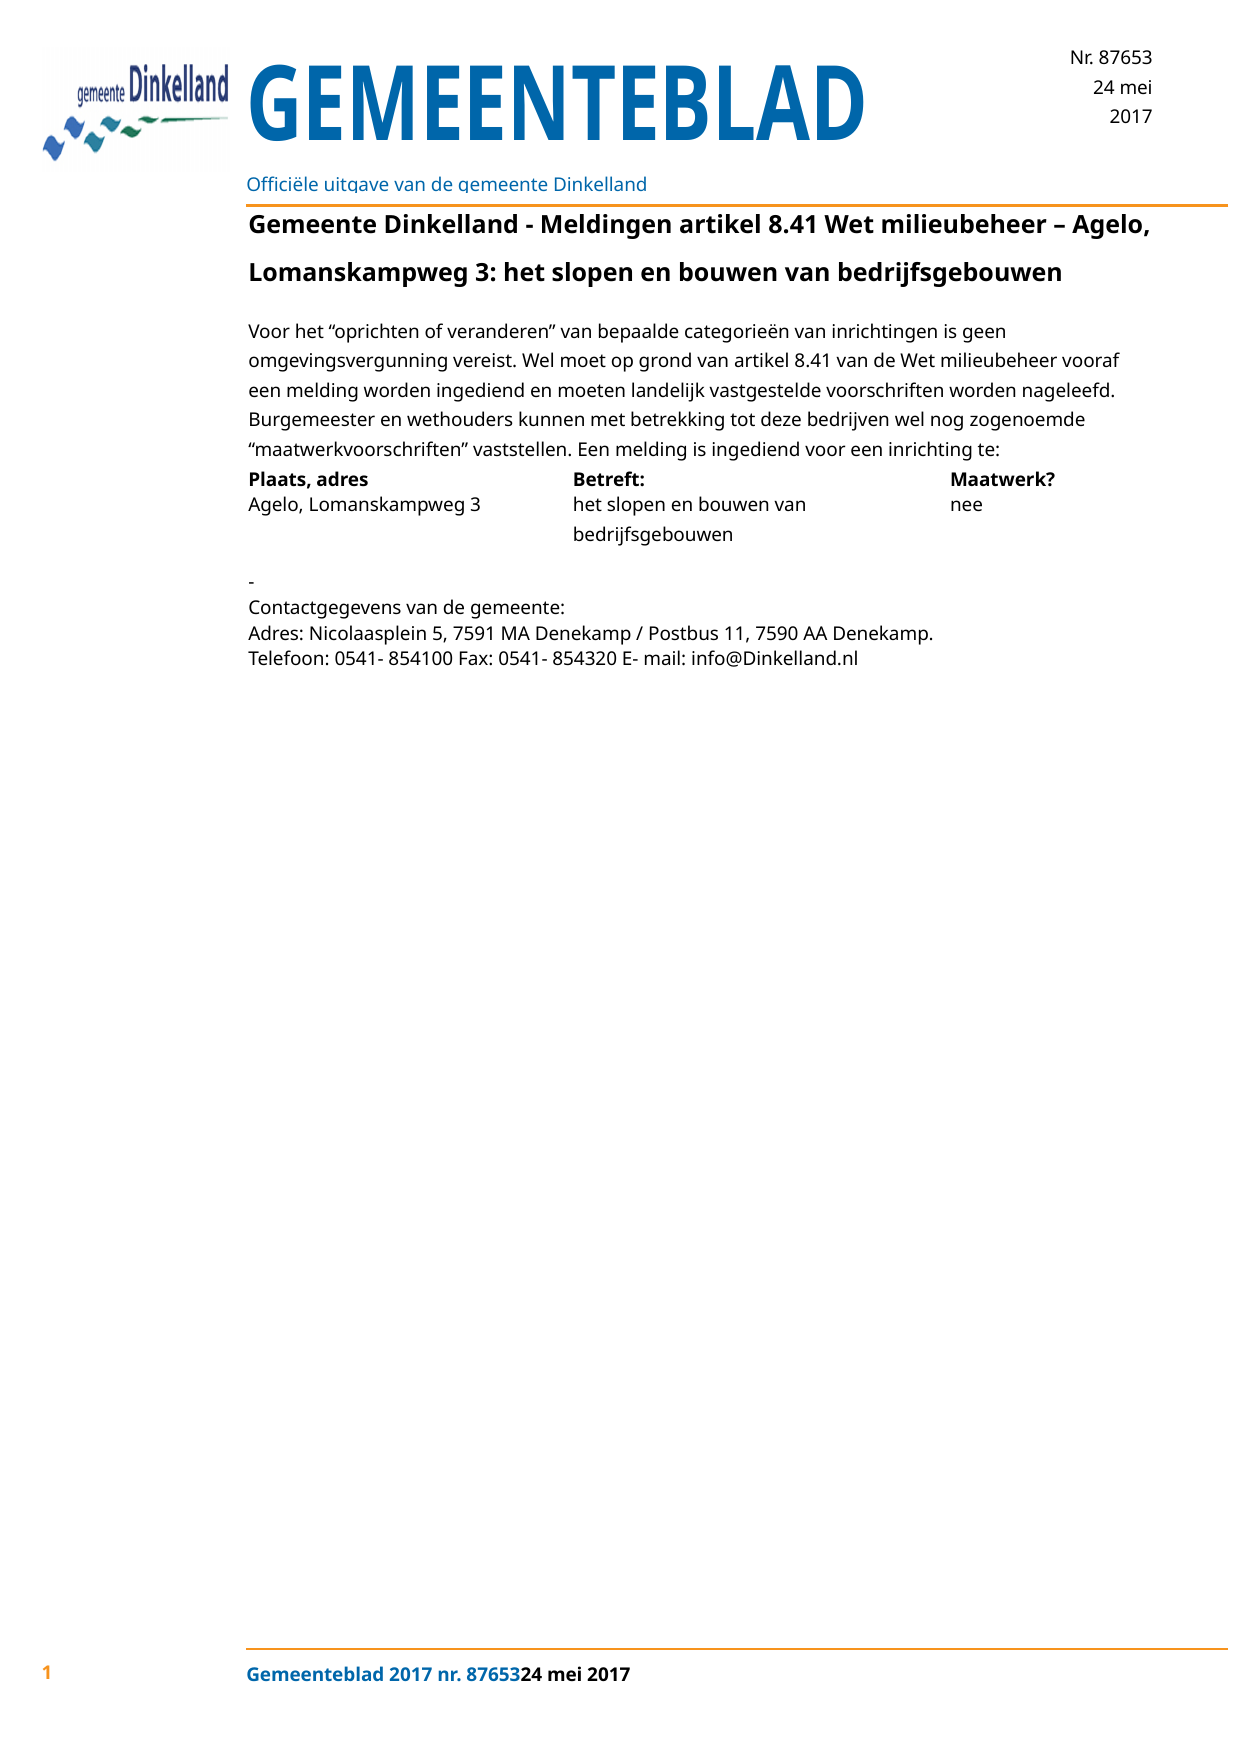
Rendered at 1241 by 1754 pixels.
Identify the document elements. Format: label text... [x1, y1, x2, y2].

table_header Plaats, adres [248, 466, 573, 492]
text Voor het “oprichten of veranderen” van bepaalde categorieën van inrichtingen is geen omgevingsvergunning vereist. Wel moet op grond van artikel 8.41 van de Wet milieubeheer vooraf een melding worden ingediend en moeten landelijk vastgestelde voorschriften worden nageleefd. Burgemeester en wethouders kunnen met betrekking tot deze bedrijven wel nog zogenoemde “maatwerkvoorschriften” vaststellen. Een melding is ingediend voor een inrichting te: [248, 318, 1152, 462]
text Gemeente Dinkelland - Meldingen artikel 8.41 Wet milieubeheer – Agelo, Lomanskampweg 3: het slopen en bouwen van bedrijfsgebouwen [248, 207, 1152, 288]
table_header Betreft: [573, 466, 950, 492]
text - [248, 568, 1152, 594]
text Adres: Nicolaasplein 5, 7591 MA Denekamp / Postbus 11, 7590 AA Denekamp. [248, 620, 1152, 646]
table_cell Agelo, Lomanskampweg 3 [248, 492, 573, 547]
text Contactgegevens van de gemeente: [248, 594, 1152, 620]
text Telefoon: 0541- 854100 Fax: 0541- 854320 E- mail: info@Dinkelland.nl [248, 646, 1152, 671]
table_cell het slopen en bouwen van bedrijfsgebouwen [573, 492, 950, 547]
picture [41, 47, 231, 172]
table_cell nee [950, 492, 1152, 547]
table_header Maatwerk? [950, 466, 1152, 492]
